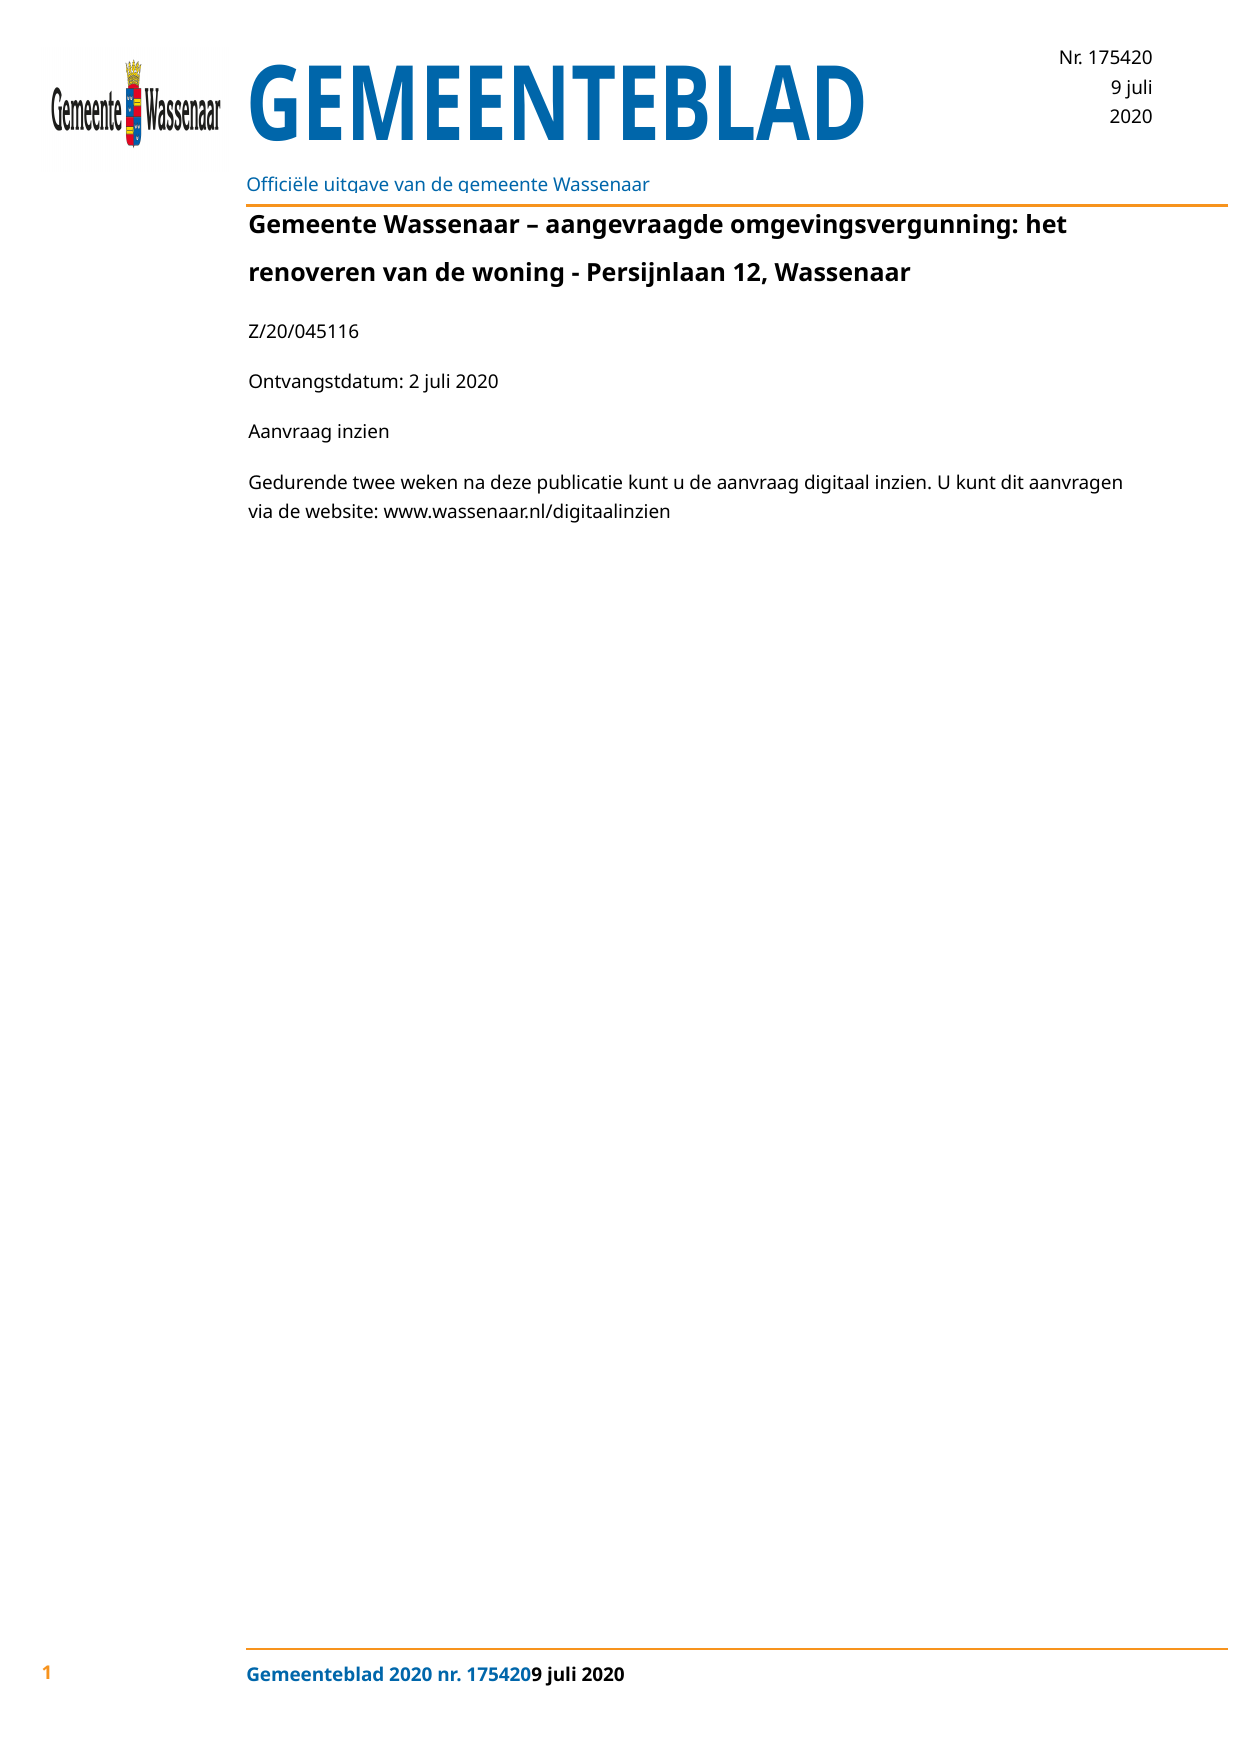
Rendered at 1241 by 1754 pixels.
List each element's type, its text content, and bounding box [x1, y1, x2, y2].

text Gemeente Wassenaar – aangevraagde omgevingsvergunning: het renoveren van de woning - Persijnlaan 12, Wassenaar [248, 207, 1152, 288]
text Z/20/045116 [248, 318, 1152, 344]
picture [41, 47, 231, 172]
text Ontvangstdatum: 2 juli 2020 [248, 368, 1152, 394]
text Aanvraag inzien [248, 419, 1152, 444]
text Gedurende twee weken na deze publicatie kunt u de aanvraag digitaal inzien. U kunt dit aanvragen via de website: www.wassenaar.nl/digitaalinzien [248, 469, 1152, 524]
